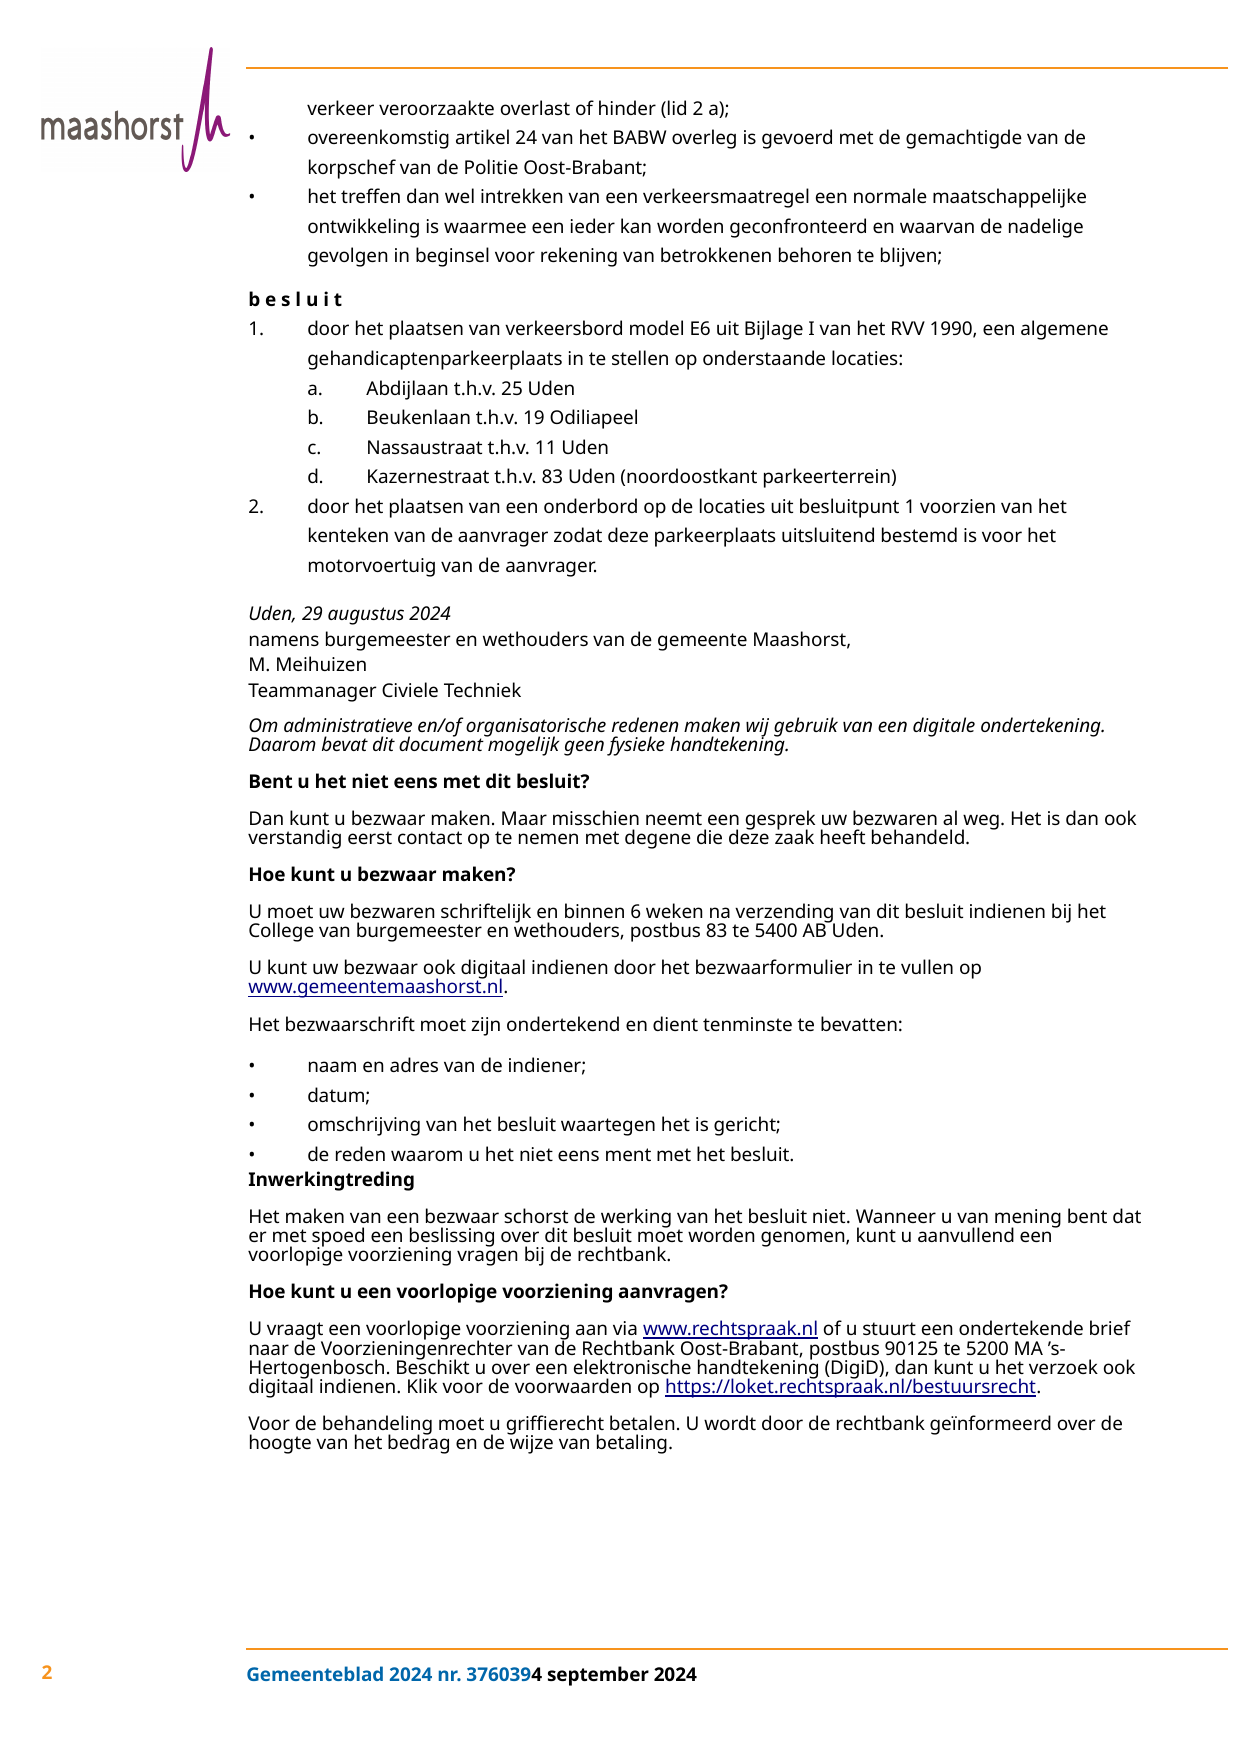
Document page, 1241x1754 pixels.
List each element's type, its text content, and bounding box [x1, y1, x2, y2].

list Abdijlaan t.h.v. 25 Uden [307, 375, 1152, 400]
list overeenkomstig artikel 24 van het BABW overleg is gevoerd met de gemachtigde van de korpschef van de Politie Oost-Brabant; [248, 124, 1152, 180]
text U moet uw bezwaren schriftelijk en binnen 6 weken na verzending van dit besluit indienen bij het College van burgemeester en wethouders, postbus 83 te 5400 AB Uden. [248, 903, 1152, 942]
text U kunt uw bezwaar ook digitaal indienen door het bezwaarformulier in te vullen op www.gemeentemaashorst.nl. [248, 959, 1152, 998]
list naam en adres van de indiener; [248, 1052, 1152, 1078]
text Bent u het niet eens met dit besluit? [248, 773, 1152, 792]
list Kazernestraat t.h.v. 83 Uden (noordoostkant parkeerterrein) [307, 463, 1152, 489]
text Voor de behandeling moet u griffierecht betalen. U wordt door de rechtbank geïnformeerd over de hoogte van het bedrag en de wijze van betaling. [248, 1415, 1152, 1454]
text Uden, 29 augustus 2024 [248, 600, 1152, 626]
list Beukenlaan t.h.v. 19 Odiliapeel [307, 404, 1152, 430]
text Dan kunt u bezwaar maken. Maar misschien neemt een gesprek uw bezwaren al weg. Het is dan ook verstandig eerst contact op te nemen met degene die deze zaak heeft behandeld. [248, 810, 1152, 848]
list verkeer veroorzaakte overlast of hinder (lid 2 a); [248, 95, 1152, 121]
list het treffen dan wel intrekken van een verkeersmaatregel een normale maatschappelijke ontwikkeling is waarmee een ieder kan worden geconfronteerd en waarvan de nadelige gevolgen in beginsel voor rekening van betrokkenen behoren te blijven; [248, 183, 1152, 268]
list de reden waarom u het niet eens ment met het besluit. [248, 1141, 1152, 1167]
text U vraagt een voorlopige voorziening aan via www.rechtspraak.nl of u stuurt een ondertekende brief naar de Voorzieningenrechter van de Rechtbank Oost-Brabant, postbus 90125 te 5200 MA ’s-Hertogenbosch. Beschikt u over een elektronische handtekening (DigiD), dan kunt u het verzoek ook digitaal indienen. Klik voor de voorwaarden op https://loket.rechtspraak.nl/bestuursrecht. [248, 1320, 1152, 1397]
text Hoe kunt u bezwaar maken? [248, 866, 1152, 885]
picture [41, 47, 231, 172]
list door het plaatsen van verkeersbord model E6 uit Bijlage I van het RVV 1990, een algemene gehandicaptenparkeerplaats in te stellen op onderstaande locaties: [248, 316, 1152, 371]
text b e s l u i t [248, 286, 1152, 312]
text Teammanager Civiele Techniek [248, 677, 1152, 703]
text namens burgemeester en wethouders van de gemeente Maashorst, [248, 626, 1152, 651]
text Het bezwaarschrift moet zijn ondertekend en dient tenminste te bevatten: [248, 1016, 1152, 1035]
list omschrijving van het besluit waartegen het is gericht; [248, 1112, 1152, 1137]
text Het maken van een bezwaar schorst de werking van het besluit niet. Wanneer u van mening bent dat er met spoed een beslissing over dit besluit moet worden genomen, kunt u aanvullend een voorlopige voorziening vragen bij de rechtbank. [248, 1208, 1152, 1266]
text Om administratieve en/of organisatorische redenen maken wij gebruik van een digitale ondertekening. Daarom bevat dit document mogelijk geen fysieke handtekening. [248, 717, 1152, 755]
list Nassaustraat t.h.v. 11 Uden [307, 434, 1152, 459]
text Inwerkingtreding [248, 1171, 1152, 1190]
list door het plaatsen van een onderbord op de locaties uit besluitpunt 1 voorzien van het kenteken van de aanvrager zodat deze parkeerplaats uitsluitend bestemd is voor het motorvoertuig van de aanvrager. [248, 493, 1152, 578]
list datum; [248, 1082, 1152, 1108]
text Hoe kunt u een voorlopige voorziening aanvragen? [248, 1283, 1152, 1303]
text M. Meihuizen [248, 651, 1152, 677]
